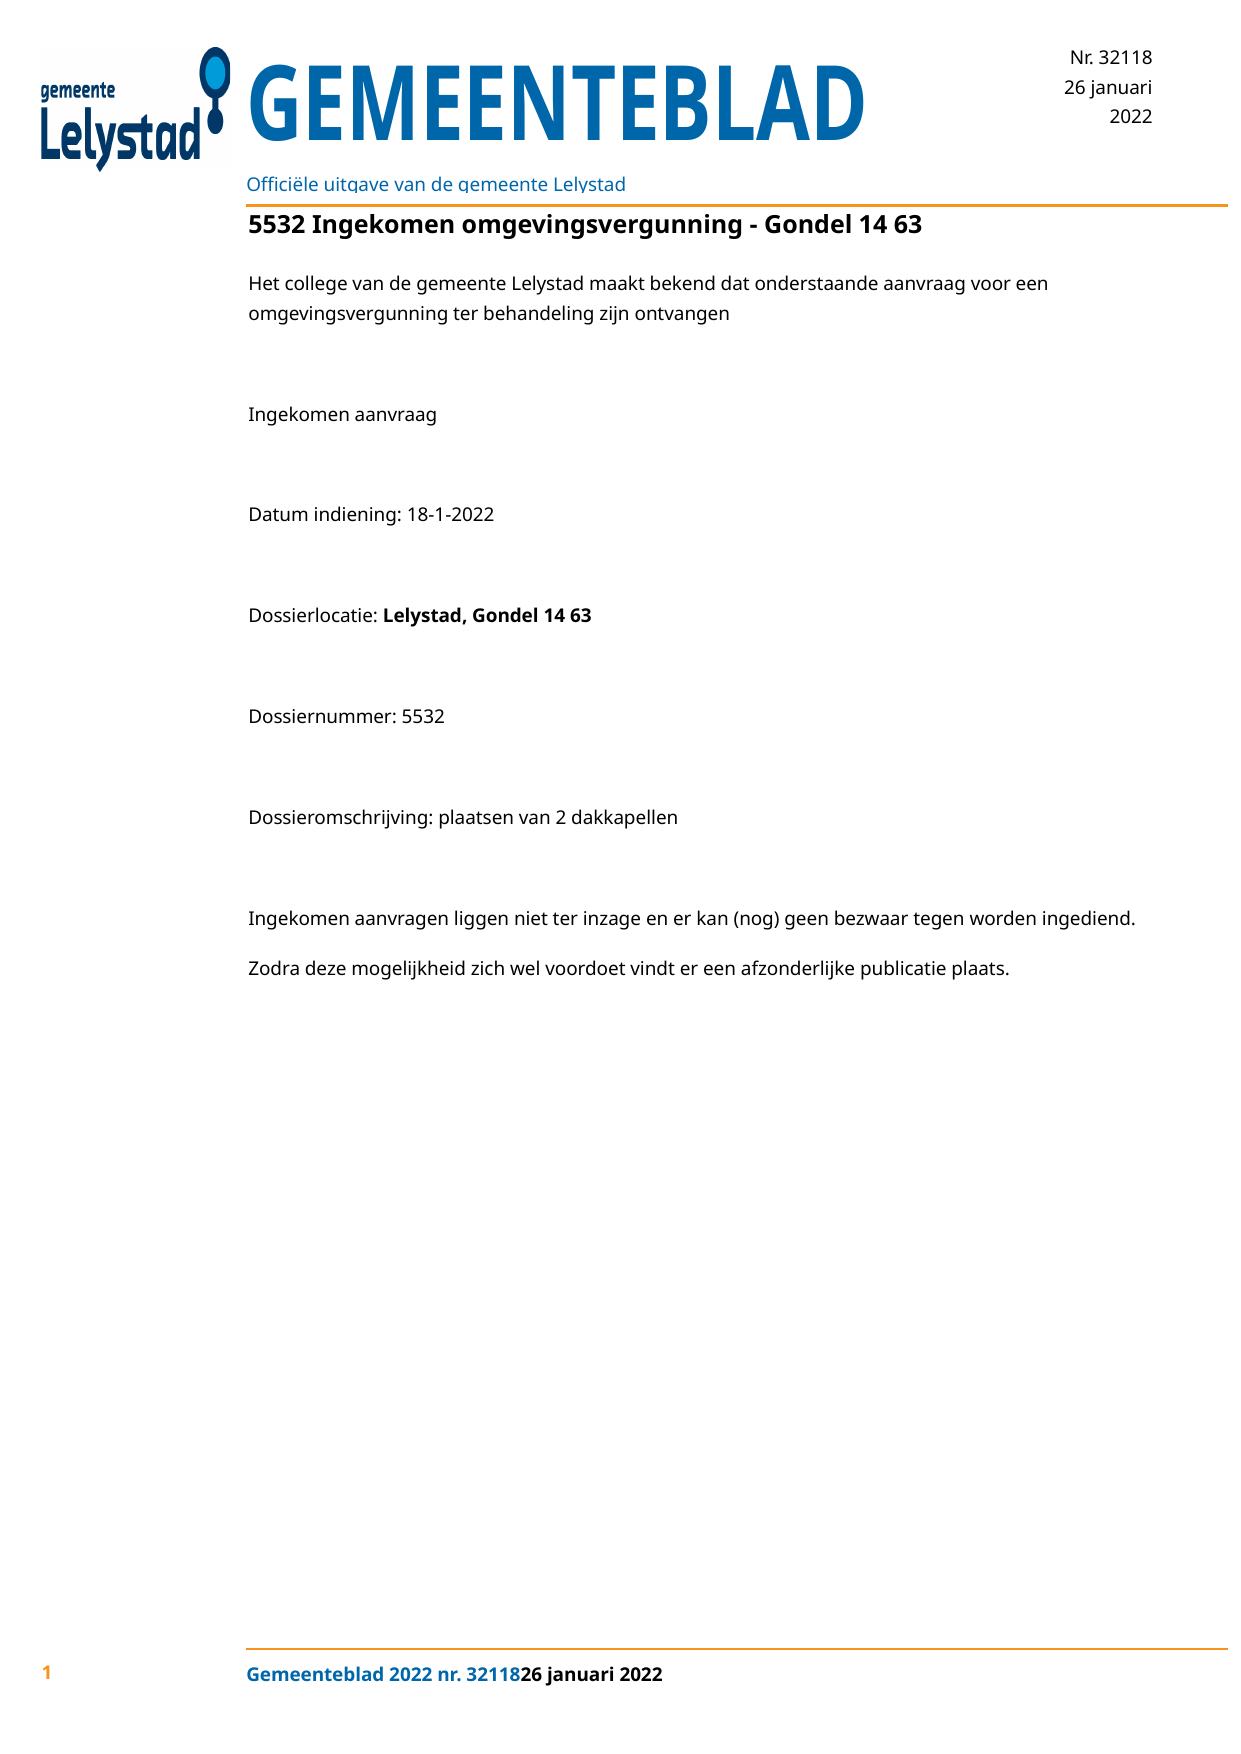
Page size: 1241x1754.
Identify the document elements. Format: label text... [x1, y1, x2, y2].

text Dossieromschrijving: plaatsen van 2 dakkapellen [248, 804, 1152, 830]
text Ingekomen aanvraag [248, 401, 1152, 426]
text Dossierlocatie: Lelystad, Gondel 14 63 [248, 602, 1152, 628]
text Datum indiening: 18-1-2022 [248, 502, 1152, 527]
text 5532 Ingekomen omgevingsvergunning - Gondel 14 63 [248, 207, 1152, 241]
picture [41, 47, 231, 172]
text Het college van de gemeente Lelystad maakt bekend dat onderstaande aanvraag voor een omgevingsvergunning ter behandeling zijn ontvangen [248, 270, 1152, 326]
text Ingekomen aanvragen liggen niet ter inzage en er kan (nog) geen bezwaar tegen worden ingediend. [248, 905, 1152, 931]
text Dossiernummer: 5532 [248, 703, 1152, 729]
text Zodra deze mogelijkheid zich wel voordoet vindt er een afzonderlijke publicatie plaats. [248, 955, 1152, 981]
